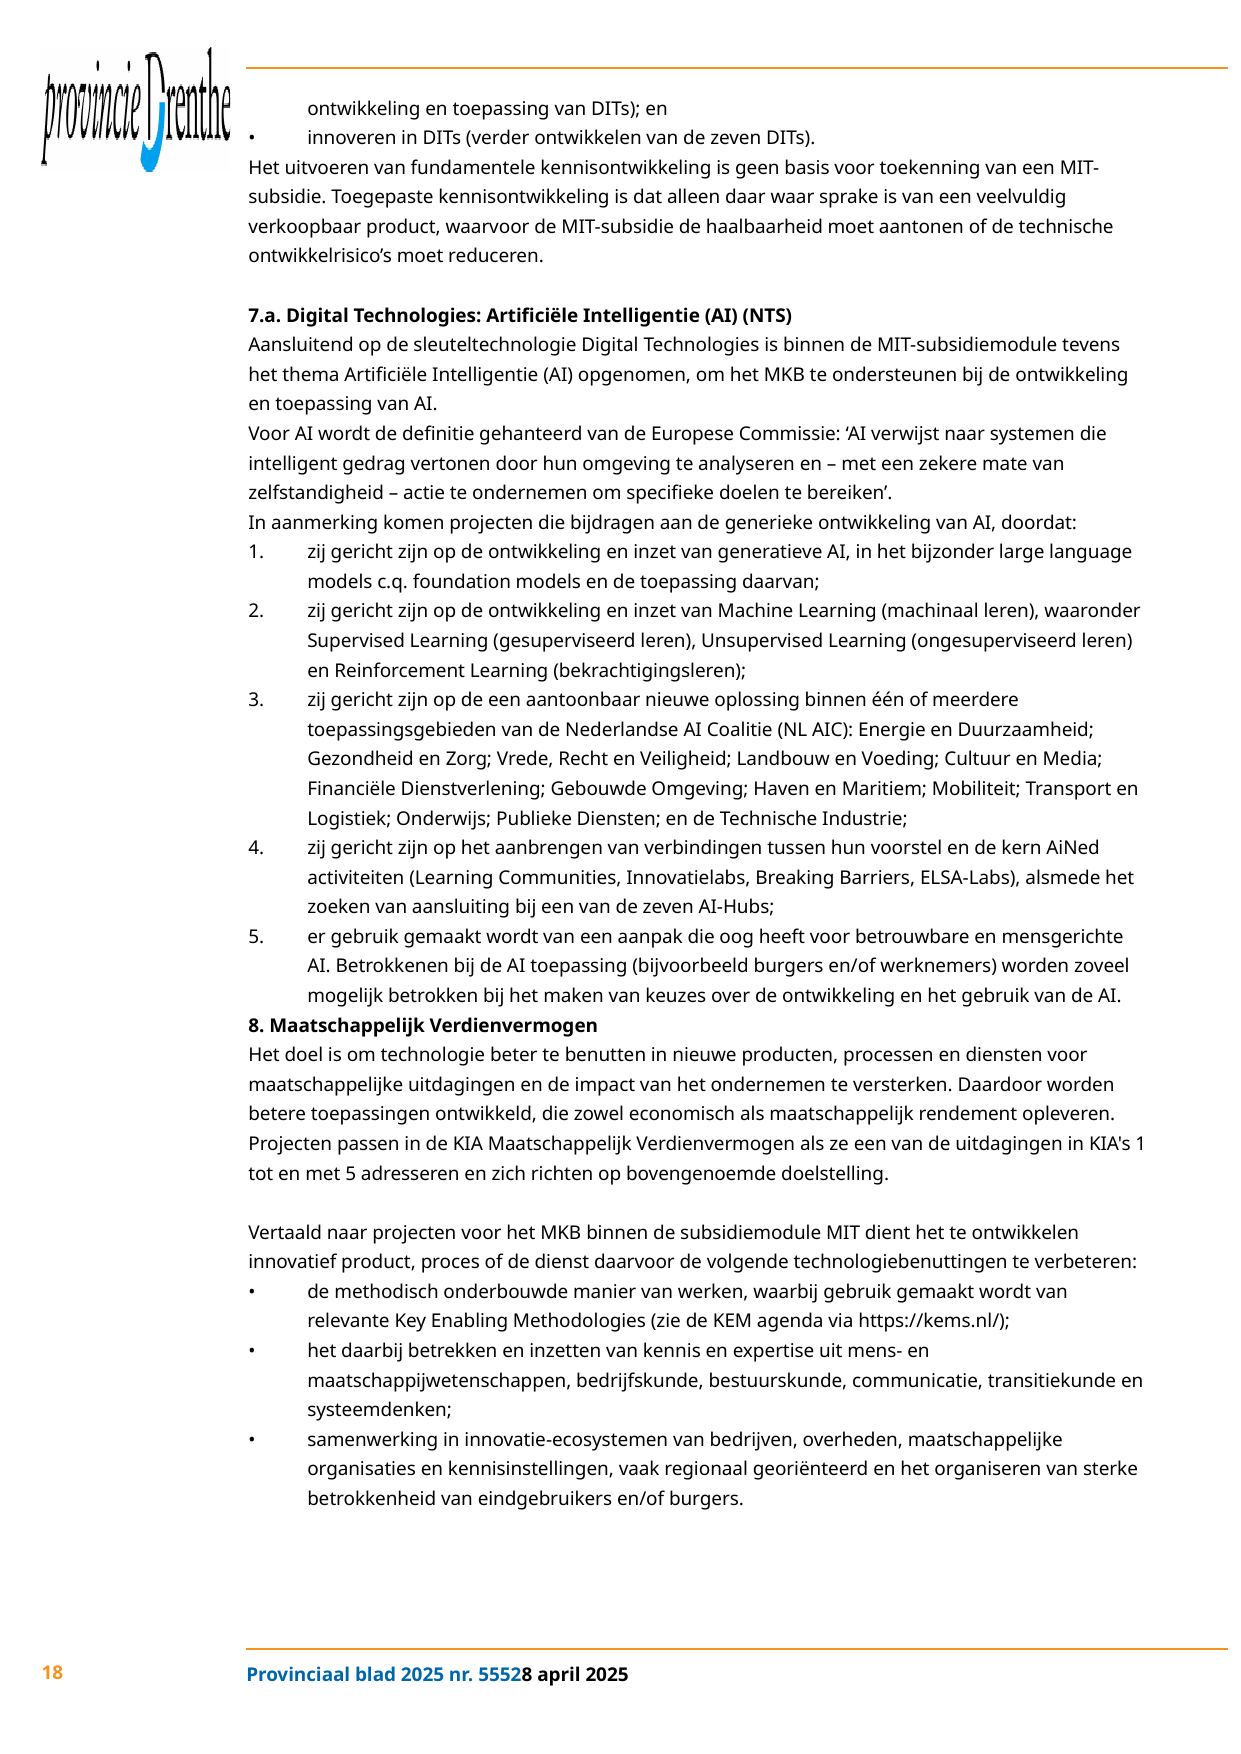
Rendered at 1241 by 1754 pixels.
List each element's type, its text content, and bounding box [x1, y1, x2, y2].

list het daarbij betrekken en inzetten van kennis en expertise uit mens- en maatschappijwetenschappen, bedrijfskunde, bestuurskunde, communicatie, transitiekunde en systeemdenken; [248, 1337, 1152, 1422]
list de methodisch onderbouwde manier van werken, waarbij gebruik gemaakt wordt van relevante Key Enabling Methodologies (zie de KEM agenda via https://kems.nl/); [248, 1278, 1152, 1333]
text 7.a. Digital Technologies: Artificiële Intelligentie (AI) (NTS) [248, 302, 1152, 328]
list zij gericht zijn op de ontwikkeling en inzet van Machine Learning (machinaal leren), waaronder Supervised Learning (gesuperviseerd leren), Unsupervised Learning (ongesuperviseerd leren) en Reinforcement Learning (bekrachtigingsleren); [248, 598, 1152, 683]
text Voor AI wordt de definitie gehanteerd van de Europese Commissie: ‘AI verwijst naar systemen die intelligent gedrag vertonen door hun omgeving te analyseren en – met een zekere mate van zelfstandigheid – actie te ondernemen om specifieke doelen te bereiken’. [248, 420, 1152, 505]
text In aanmerking komen projecten die bijdragen aan de generieke ontwikkeling van AI, doordat: [248, 509, 1152, 535]
text Aansluitend op de sleuteltechnologie Digital Technologies is binnen de MIT-subsidiemodule tevens het thema Artificiële Intelligentie (AI) opgenomen, om het MKB te ondersteunen bij de ontwikkeling en toepassing van AI. [248, 331, 1152, 416]
list zij gericht zijn op de een aantoonbaar nieuwe oplossing binnen één of meerdere toepassingsgebieden van de Nederlandse AI Coalitie (NL AIC): Energie en Duurzaamheid; Gezondheid en Zorg; Vrede, Recht en Veiligheid; Landbouw en Voeding; Cultuur en Media; Financiële Dienstverlening; Gebouwde Omgeving; Haven en Maritiem; Mobiliteit; Transport en Logistiek; Onderwijs; Publieke Diensten; en de Technische Industrie; [248, 686, 1152, 831]
picture [41, 47, 231, 172]
text Projecten passen in de KIA Maatschappelijk Verdienvermogen als ze een van de uitdagingen in KIA's 1 tot en met 5 adresseren en zich richten op bovengenoemde doelstelling. [248, 1130, 1152, 1186]
list innoveren in DITs (verder ontwikkelen van de zeven DITs). [248, 124, 1152, 150]
text Vertaald naar projecten voor het MKB binnen de subsidiemodule MIT dient het te ontwikkelen innovatief product, proces of de dienst daarvoor de volgende technologiebenuttingen te verbeteren: [248, 1219, 1152, 1274]
text Het doel is om technologie beter te benutten in nieuwe producten, processen en diensten voor maatschappelijke uitdagingen en de impact van het ondernemen te versterken. Daardoor worden betere toepassingen ontwikkeld, die zowel economisch als maatschappelijk rendement opleveren. [248, 1041, 1152, 1126]
list er gebruik gemaakt wordt van een aanpak die oog heeft voor betrouwbare en mensgerichte AI. Betrokkenen bij de AI toepassing (bijvoorbeeld burgers en/of werknemers) worden zoveel mogelijk betrokken bij het maken van keuzes over de ontwikkeling en het gebruik van de AI. [248, 923, 1152, 1008]
list samenwerking in innovatie-ecosystemen van bedrijven, overheden, maatschappelijke organisaties en kennisinstellingen, vaak regionaal georiënteerd en het organiseren van sterke betrokkenheid van eindgebruikers en/of burgers. [248, 1426, 1152, 1511]
text 8. Maatschappelijk Verdienvermogen [248, 1012, 1152, 1038]
text Het uitvoeren van fundamentele kennisontwikkeling is geen basis voor toekenning van een MIT-subsidie. Toegepaste kennisontwikkeling is dat alleen daar waar sprake is van een veelvuldig verkoopbaar product, waarvoor de MIT-subsidie de haalbaarheid moet aantonen of de technische ontwikkelrisico’s moet reduceren. [248, 154, 1152, 268]
list zij gericht zijn op het aanbrengen van verbindingen tussen hun voorstel en de kern AiNed activiteiten (Learning Communities, Innovatielabs, Breaking Barriers, ELSA-Labs), alsmede het zoeken van aansluiting bij een van de zeven AI-Hubs; [248, 834, 1152, 919]
list ontwikkeling en toepassing van DITs); en [248, 95, 1152, 121]
list zij gericht zijn op de ontwikkeling en inzet van generatieve AI, in het bijzonder large language models c.q. foundation models en de toepassing daarvan; [248, 538, 1152, 594]
